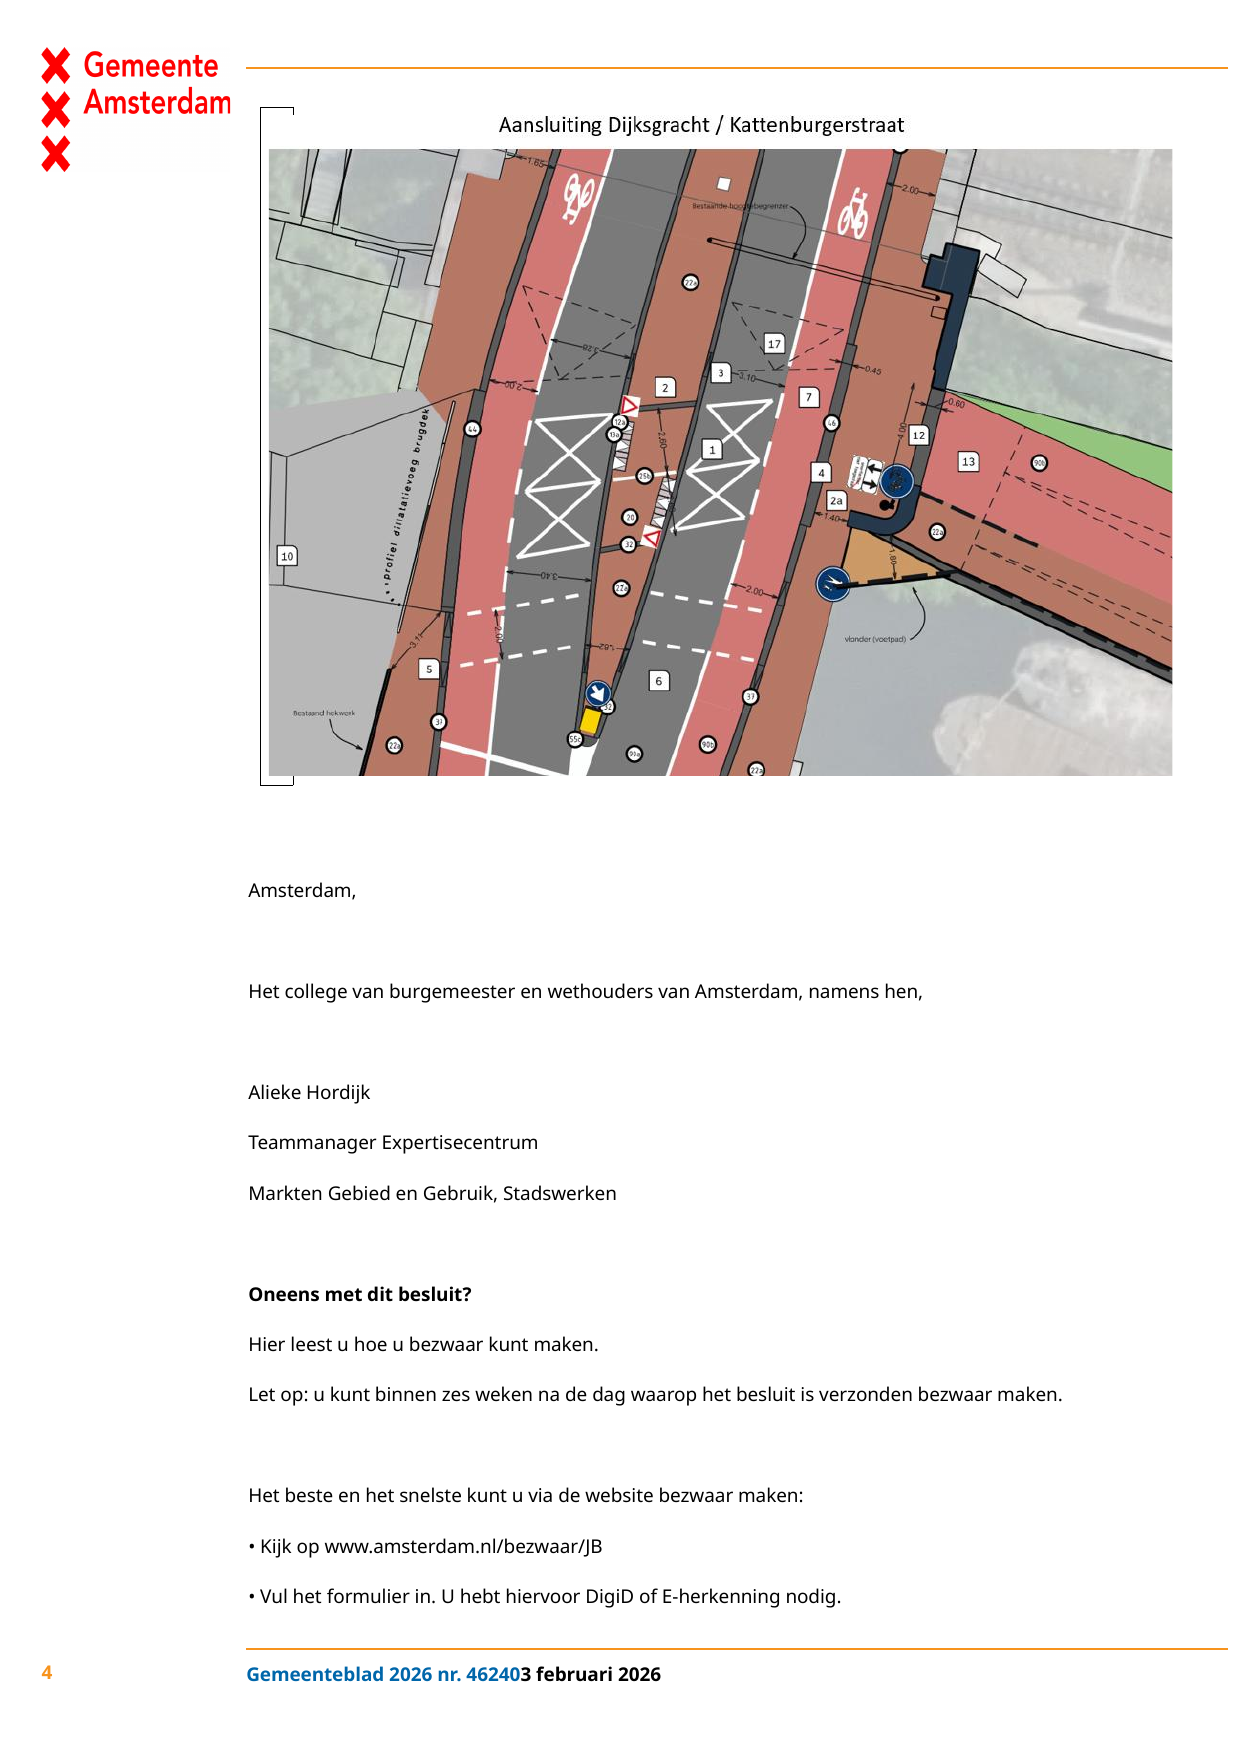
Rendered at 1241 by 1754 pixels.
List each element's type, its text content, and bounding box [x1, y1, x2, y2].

text • Kijk op www.amsterdam.nl/bezwaar/JB [248, 1533, 1152, 1559]
text Teammanager Expertisecentrum [248, 1129, 1152, 1155]
text Alieke Hordijk [248, 1079, 1152, 1105]
text Amsterdam, [248, 877, 1152, 903]
text Let op: u kunt binnen zes weken na de dag waarop het besluit is verzonden bezwaar maken. [248, 1382, 1152, 1407]
picture [41, 47, 231, 172]
text Het college van burgemeester en wethouders van Amsterdam, namens hen, [248, 978, 1152, 1004]
text Markten Gebied en Gebruik, Stadswerken [248, 1180, 1152, 1206]
text Oneens met dit besluit? [248, 1281, 1152, 1307]
text Hier leest u hoe u bezwaar kunt maken. [248, 1331, 1152, 1357]
text Het beste en het snelste kunt u via de website bezwaar maken: [248, 1482, 1152, 1508]
text • Vul het formulier in. U hebt hiervoor DigiD of E-herkenning nodig. [248, 1583, 1152, 1609]
picture [268, 115, 1173, 776]
